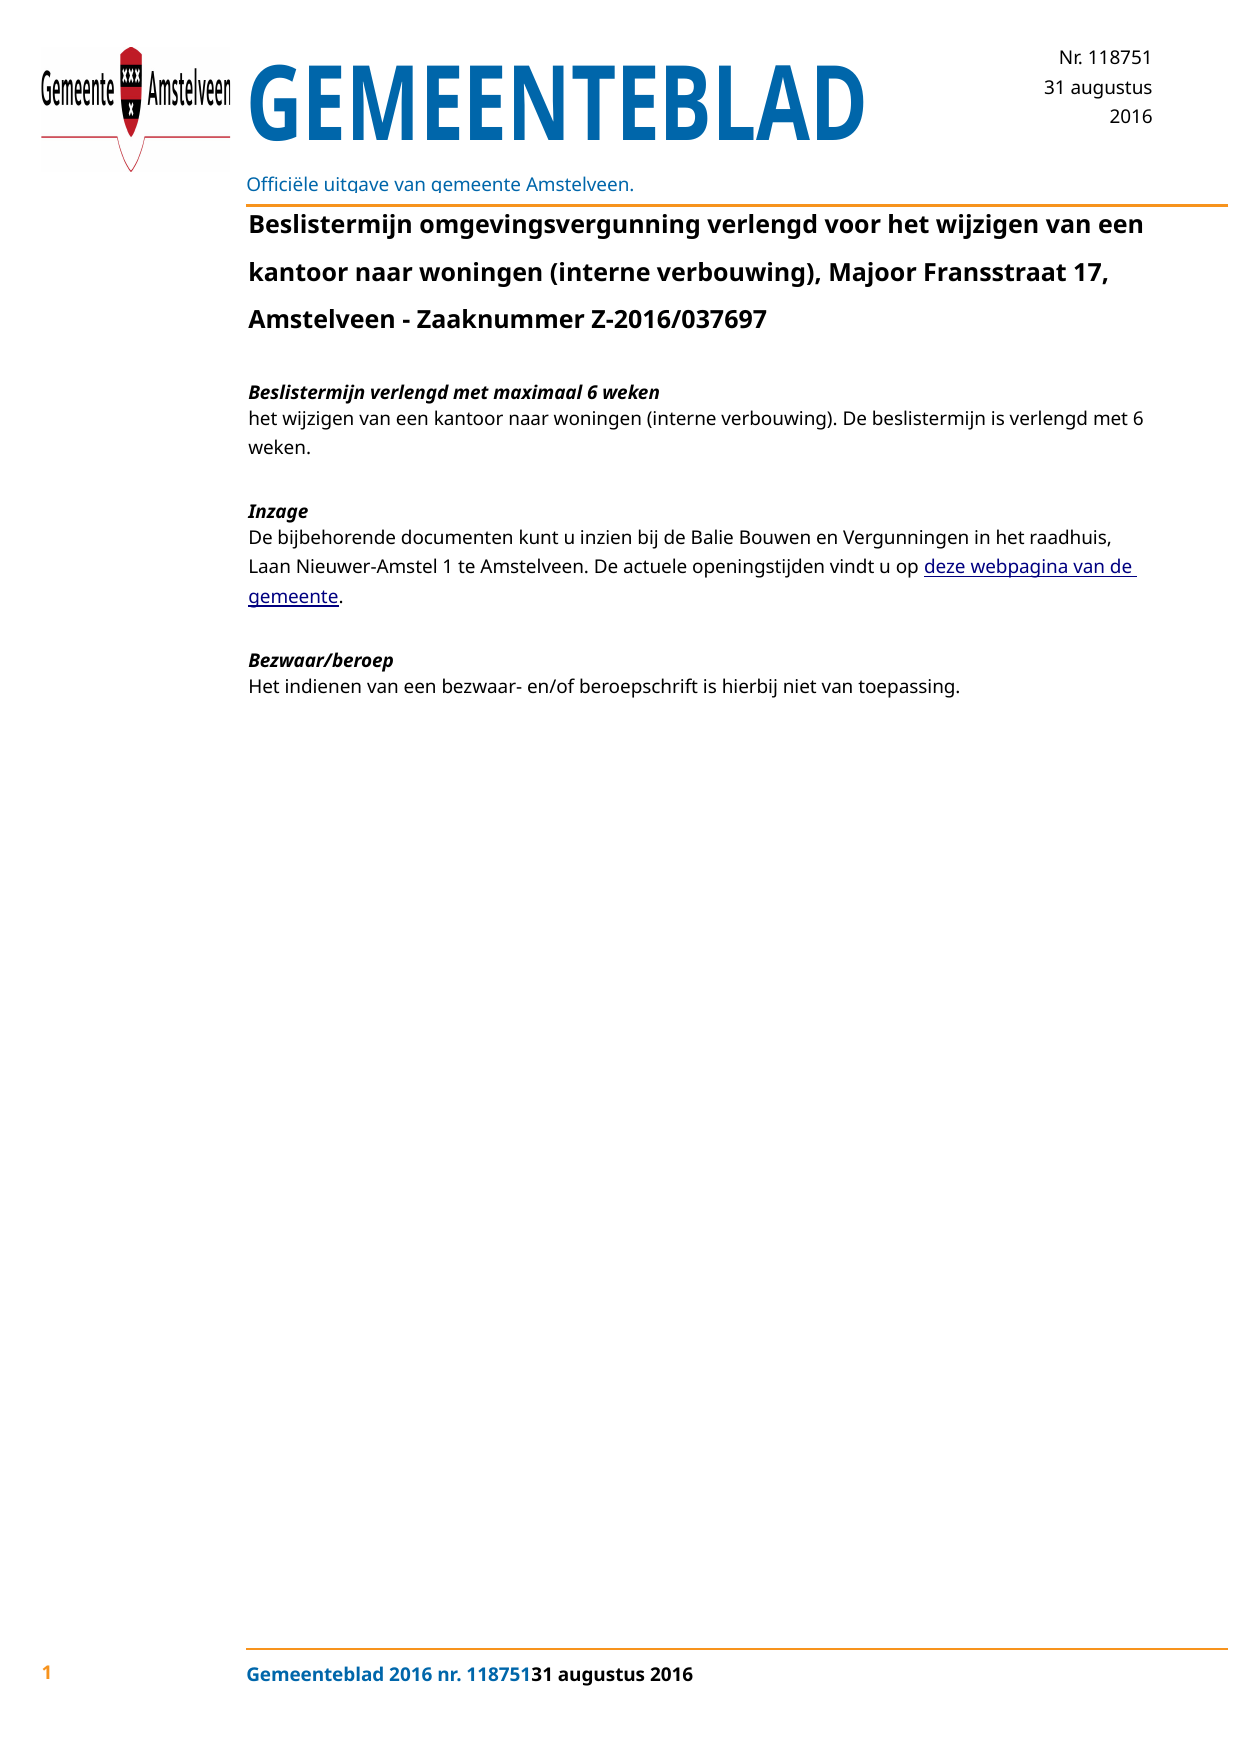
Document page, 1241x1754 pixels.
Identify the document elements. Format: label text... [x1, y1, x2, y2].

picture [41, 47, 231, 172]
text Inzage [248, 498, 1152, 524]
text Beslistermijn omgevingsvergunning verlengd voor het wijzigen van een kantoor naar woningen (interne verbouwing), Majoor Fransstraat 17, Amstelveen - Zaaknummer Z-2016/037697 [248, 207, 1152, 336]
text het wijzigen van een kantoor naar woningen (interne verbouwing). De beslistermijn is verlengd met 6 weken. [248, 405, 1152, 460]
text De bijbehorende documenten kunt u inzien bij de Balie Bouwen en Vergunningen in het raadhuis, Laan Nieuwer-Amstel 1 te Amstelveen. De actuele openingstijden vindt u op deze webpagina van de gemeente. [248, 524, 1152, 609]
text Het indienen van een bezwaar- en/of beroepschrift is hierbij niet van toepassing. [248, 673, 1152, 699]
text Bezwaar/beroep [248, 647, 1152, 673]
text Beslistermijn verlengd met maximaal 6 weken [248, 379, 1152, 405]
